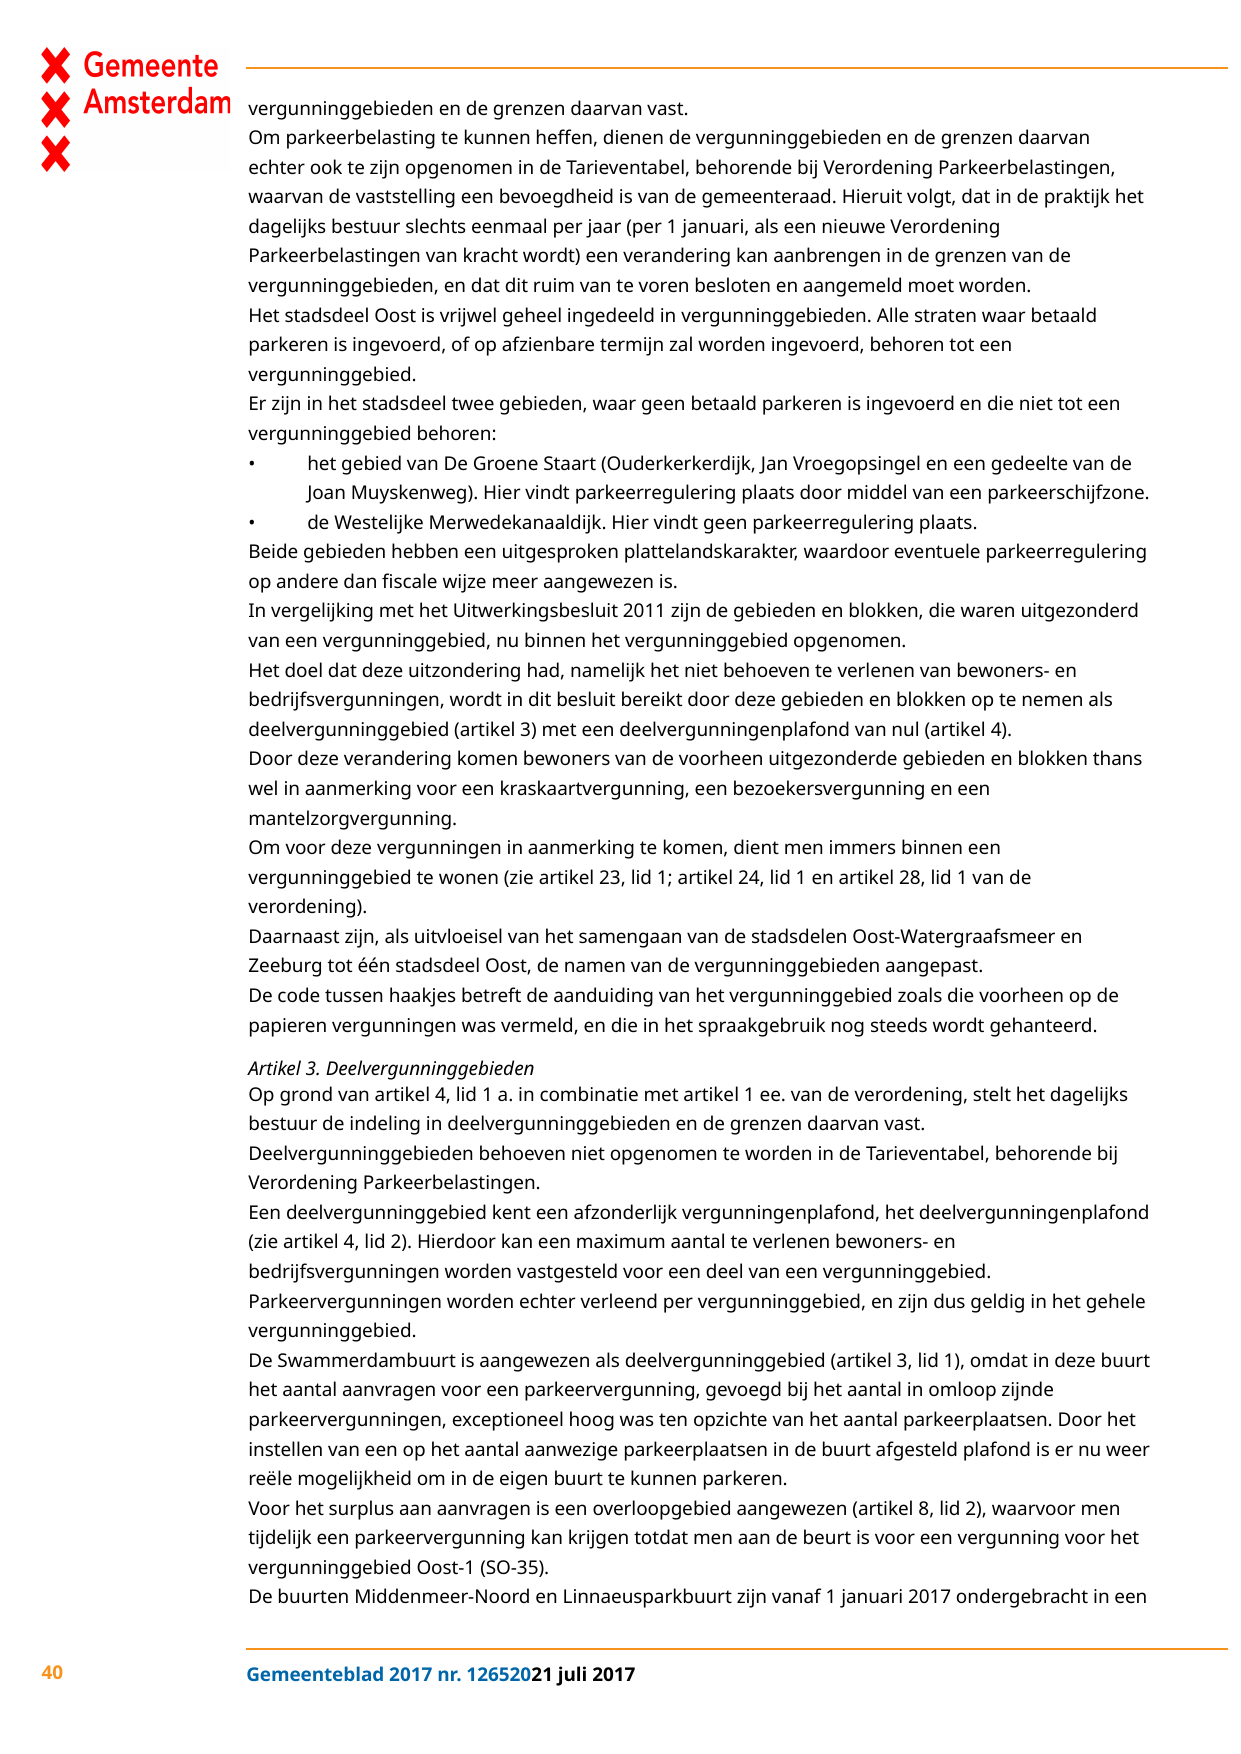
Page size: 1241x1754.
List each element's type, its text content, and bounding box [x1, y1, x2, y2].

text vergunninggebieden en de grenzen daarvan vast. [248, 95, 1152, 121]
text De buurten Middenmeer-Noord en Linnaeusparkbuurt zijn vanaf 1 januari 2017 ondergebracht in een [248, 1584, 1152, 1609]
text Door deze verandering komen bewoners van de voorheen uitgezonderde gebieden en blokken thans wel in aanmerking voor een kraskaartvergunning, een bezoekersvergunning en een mantelzorgvergunning. [248, 746, 1152, 831]
text Voor het surplus aan aanvragen is een overloopgebied aangewezen (artikel 8, lid 2), waarvoor men tijdelijk een parkeervergunning kan krijgen totdat men aan de beurt is voor een vergunning voor het vergunninggebied Oost-1 (SO-35). [248, 1495, 1152, 1580]
text De code tussen haakjes betreft de aanduiding van het vergunninggebied zoals die voorheen op de papieren vergunningen was vermeld, en die in het spraakgebruik nog steeds wordt gehanteerd. [248, 982, 1152, 1038]
text De Swammerdambuurt is aangewezen als deelvergunninggebied (artikel 3, lid 1), omdat in deze buurt het aantal aanvragen voor een parkeervergunning, gevoegd bij het aantal in omloop zijnde parkeervergunningen, exceptioneel hoog was ten opzichte van het aantal parkeerplaatsen. Door het instellen van een op het aantal aanwezige parkeerplaatsen in de buurt afgesteld plafond is er nu weer reële mogelijkheid om in de eigen buurt te kunnen parkeren. [248, 1347, 1152, 1491]
text Op grond van artikel 4, lid 1 a. in combinatie met artikel 1 ee. van de verordening, stelt het dagelijks bestuur de indeling in deelvergunninggebieden en de grenzen daarvan vast. [248, 1081, 1152, 1136]
list de Westelijke Merwedekanaaldijk. Hier vindt geen parkeerregulering plaats. [248, 509, 1152, 535]
text Een deelvergunninggebied kent een afzonderlijk vergunningenplafond, het deelvergunningenplafond (zie artikel 4, lid 2). Hierdoor kan een maximum aantal te verlenen bewoners- en bedrijfsvergunningen worden vastgesteld voor een deel van een vergunninggebied. [248, 1199, 1152, 1284]
text In vergelijking met het Uitwerkingsbesluit 2011 zijn de gebieden en blokken, die waren uitgezonderd van een vergunninggebied, nu binnen het vergunninggebied opgenomen. [248, 598, 1152, 653]
text Daarnaast zijn, als uitvloeisel van het samengaan van de stadsdelen Oost-Watergraafsmeer en Zeeburg tot één stadsdeel Oost, de namen van de vergunninggebieden aangepast. [248, 923, 1152, 978]
text Artikel 3. Deelvergunninggebieden [248, 1055, 1152, 1081]
text Het doel dat deze uitzondering had, namelijk het niet behoeven te verlenen van bewoners- en bedrijfsvergunningen, wordt in dit besluit bereikt door deze gebieden en blokken op te nemen als deelvergunninggebied (artikel 3) met een deelvergunningenplafond van nul (artikel 4). [248, 657, 1152, 742]
list het gebied van De Groene Staart (Ouderkerkerdijk, Jan Vroegopsingel en een gedeelte van de Joan Muyskenweg). Hier vindt parkeerregulering plaats door middel van een parkeerschijfzone. [248, 450, 1152, 505]
text Om voor deze vergunningen in aanmerking te komen, dient men immers binnen een vergunninggebied te wonen (zie artikel 23, lid 1; artikel 24, lid 1 en artikel 28, lid 1 van de verordening). [248, 834, 1152, 919]
text Parkeervergunningen worden echter verleend per vergunninggebied, en zijn dus geldig in het gehele vergunninggebied. [248, 1288, 1152, 1343]
text Beide gebieden hebben een uitgesproken plattelandskarakter, waardoor eventuele parkeerregulering op andere dan fiscale wijze meer aangewezen is. [248, 538, 1152, 594]
text Deelvergunninggebieden behoeven niet opgenomen te worden in de Tarieventabel, behorende bij Verordening Parkeerbelastingen. [248, 1140, 1152, 1195]
text Om parkeerbelasting te kunnen heffen, dienen de vergunninggebieden en de grenzen daarvan echter ook te zijn opgenomen in de Tarieventabel, behorende bij Verordening Parkeerbelastingen, waarvan de vaststelling een bevoegdheid is van de gemeenteraad. Hieruit volgt, dat in de praktijk het dagelijks bestuur slechts eenmaal per jaar (per 1 januari, als een nieuwe Verordening Parkeerbelastingen van kracht wordt) een verandering kan aanbrengen in de grenzen van de vergunninggebieden, en dat dit ruim van te voren besloten en aangemeld moet worden. [248, 124, 1152, 298]
text Het stadsdeel Oost is vrijwel geheel ingedeeld in vergunninggebieden. Alle straten waar betaald parkeren is ingevoerd, of op afzienbare termijn zal worden ingevoerd, behoren tot een vergunninggebied. [248, 302, 1152, 387]
picture [41, 47, 231, 172]
text Er zijn in het stadsdeel twee gebieden, waar geen betaald parkeren is ingevoerd en die niet tot een vergunninggebied behoren: [248, 391, 1152, 446]
